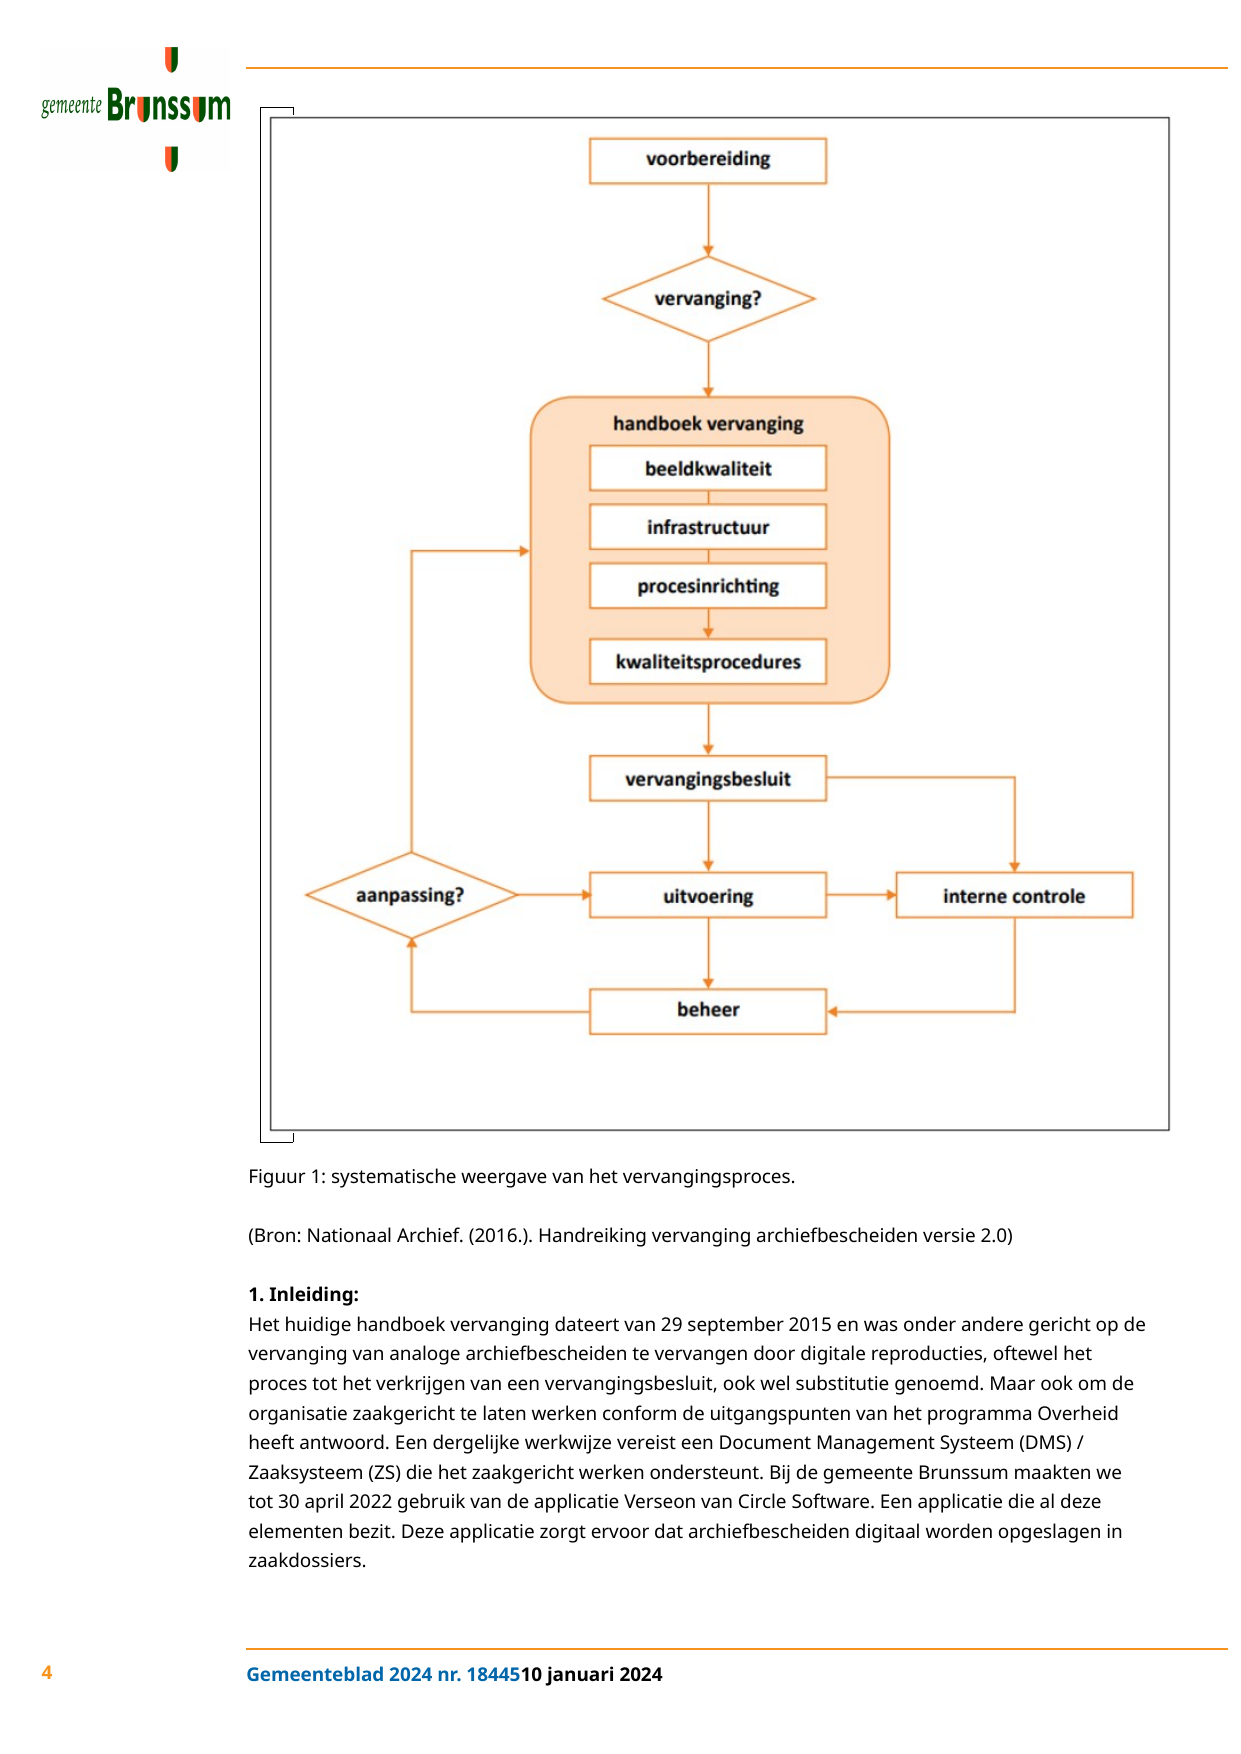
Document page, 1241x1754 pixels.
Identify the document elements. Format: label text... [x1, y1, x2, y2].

text (Bron: Nationaal Archief. (2016.). Handreiking vervanging archiefbescheiden versie 2.0) [248, 1222, 1152, 1248]
text Figuur 1: systematische weergave van het vervangingsproces. [248, 1163, 1152, 1189]
picture [41, 47, 231, 172]
picture [268, 115, 1173, 1133]
text 1. Inleiding: [248, 1281, 1152, 1307]
text Het huidige handboek vervanging dateert van 29 september 2015 en was onder andere gericht op de vervanging van analoge archiefbescheiden te vervangen door digitale reproducties, oftewel het proces tot het verkrijgen van een vervangingsbesluit, ook wel substitutie genoemd. Maar ook om de organisatie zaakgericht te laten werken conform de uitgangspunten van het programma Overheid heeft antwoord. Een dergelijke werkwijze vereist een Document Management Systeem (DMS) / Zaaksysteem (ZS) die het zaakgericht werken ondersteunt. Bij de gemeente Brunssum maakten we tot 30 april 2022 gebruik van de applicatie Verseon van Circle Software. Een applicatie die al deze elementen bezit. Deze applicatie zorgt ervoor dat archiefbescheiden digitaal worden opgeslagen in zaakdossiers. [248, 1311, 1152, 1573]
